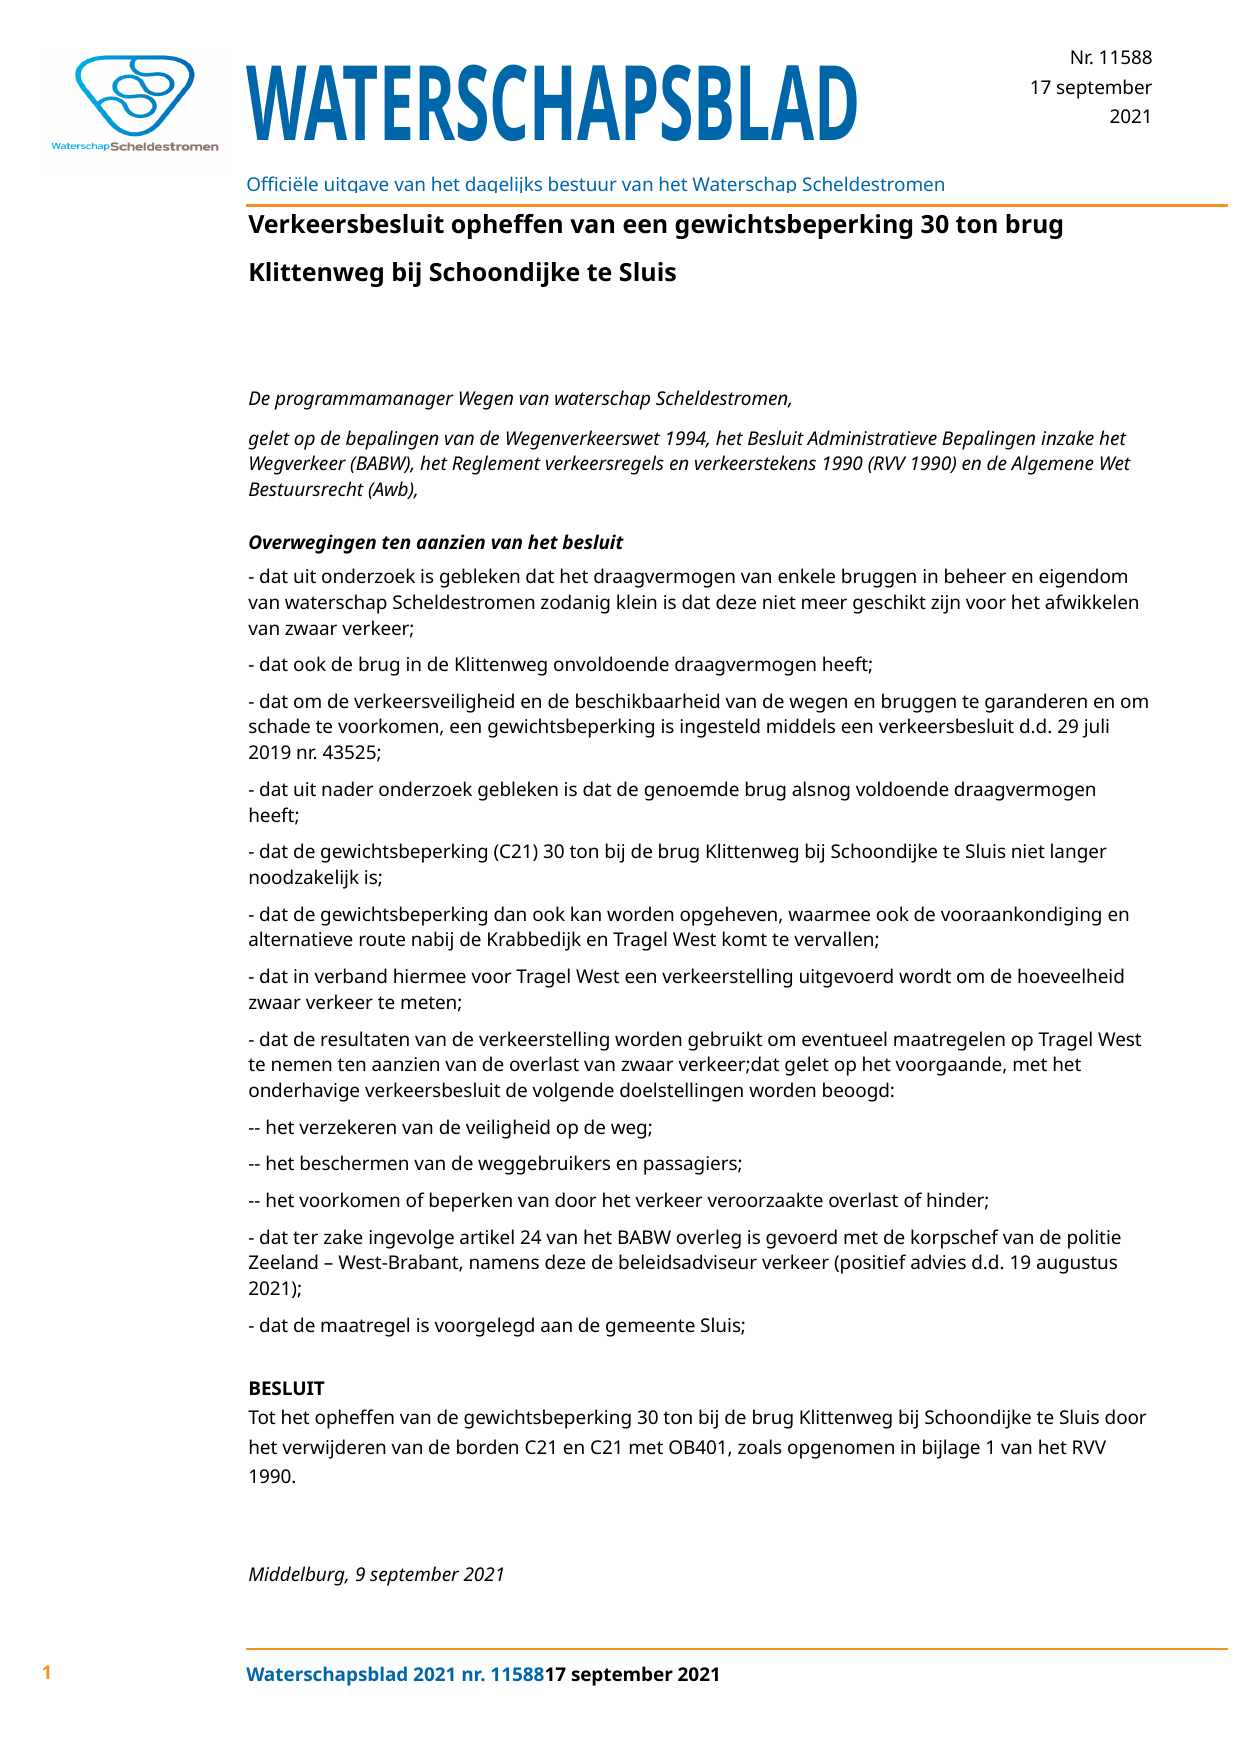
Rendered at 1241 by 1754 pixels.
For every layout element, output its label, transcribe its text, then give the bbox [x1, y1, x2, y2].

text - dat om de verkeersveiligheid en de beschikbaarheid van de wegen en bruggen te garanderen en om schade te voorkomen, een gewichtsbeperking is ingesteld middels een verkeersbesluit d.d. 29 juli 2019 nr. 43525; [248, 688, 1152, 765]
text - dat de maatregel is voorgelegd aan de gemeente Sluis; [248, 1312, 1152, 1338]
text gelet op de bepalingen van de Wegenverkeerswet 1994, het Besluit Administratieve Bepalingen inzake het Wegverkeer (BABW), het Reglement verkeersregels en verkeerstekens 1990 (RVV 1990) en de Algemene Wet Bestuursrecht (Awb), [248, 425, 1152, 502]
text - dat de gewichtsbeperking (C21) 30 ton bij de brug Klittenweg bij Schoondijke te Sluis niet langer noodzakelijk is; [248, 838, 1152, 890]
text Tot het opheffen van de gewichtsbeperking 30 ton bij de brug Klittenweg bij Schoondijke te Sluis door het verwijderen van de borden C21 en C21 met OB401, zoals opgenomen in bijlage 1 van het RVV 1990. [248, 1404, 1152, 1489]
text -- het voorkomen of beperken van door het verkeer veroorzaakte overlast of hinder; [248, 1187, 1152, 1213]
text - dat uit onderzoek is gebleken dat het draagvermogen van enkele bruggen in beheer en eigendom van waterschap Scheldestromen zodanig klein is dat deze niet meer geschikt zijn voor het afwikkelen van zwaar verkeer; [248, 563, 1152, 640]
text - dat in verband hiermee voor Tragel West een verkeerstelling uitgevoerd wordt om de hoeveelheid zwaar verkeer te meten; [248, 963, 1152, 1015]
text - dat ook de brug in de Klittenweg onvoldoende draagvermogen heeft; [248, 651, 1152, 677]
text - dat uit nader onderzoek gebleken is dat de genoemde brug alsnog voldoende draagvermogen heeft; [248, 776, 1152, 828]
text - dat de resultaten van de verkeerstelling worden gebruikt om eventueel maatregelen op Tragel West te nemen ten aanzien van de overlast van zwaar verkeer;dat gelet op het voorgaande, met het onderhavige verkeersbesluit de volgende doelstellingen worden beoogd: [248, 1026, 1152, 1103]
picture [41, 47, 231, 172]
text Middelburg, 9 september 2021 [248, 1562, 1152, 1587]
text - dat ter zake ingevolge artikel 24 van het BABW overleg is gevoerd met de korpschef van de politie Zeeland – West-Brabant, namens deze de beleidsadviseur verkeer (positief advies d.d. 19 augustus 2021); [248, 1224, 1152, 1301]
text - dat de gewichtsbeperking dan ook kan worden opgeheven, waarmee ook de vooraankondiging en alternatieve route nabij de Krabbedijk en Tragel West komt te vervallen; [248, 901, 1152, 952]
text Verkeersbesluit opheffen van een gewichtsbeperking 30 ton brug Klittenweg bij Schoondijke te Sluis [248, 207, 1152, 288]
text BESLUIT [248, 1375, 1152, 1400]
text Overwegingen ten aanzien van het besluit [248, 529, 1152, 555]
text De programmamanager Wegen van waterschap Scheldestromen, [248, 386, 1152, 411]
text -- het verzekeren van de veiligheid op de weg; [248, 1114, 1152, 1139]
text -- het beschermen van de weggebruikers en passagiers; [248, 1151, 1152, 1176]
